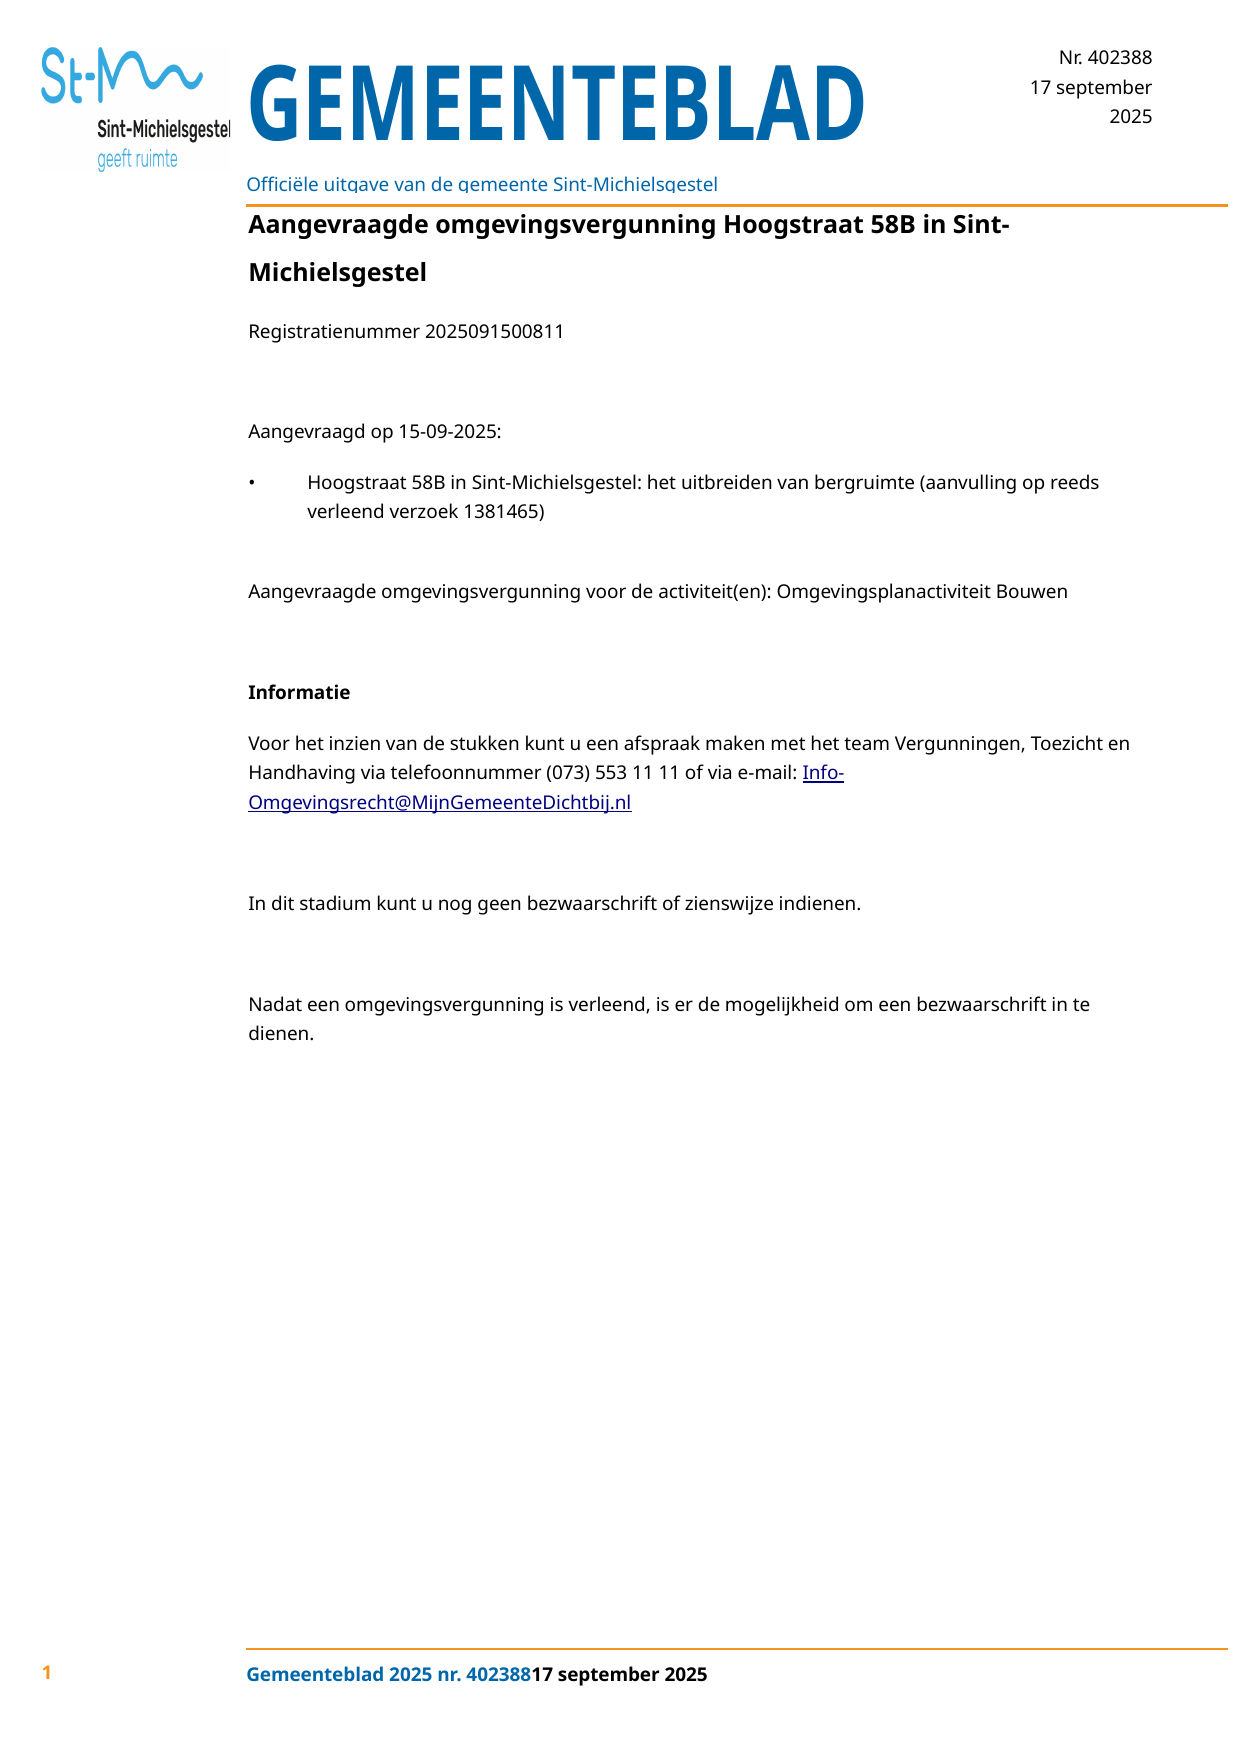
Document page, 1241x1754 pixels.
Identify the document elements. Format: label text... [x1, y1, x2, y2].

text Informatie [248, 679, 1152, 705]
text Nadat een omgevingsvergunning is verleend, is er de mogelijkheid om een bezwaarschrift in te dienen. [248, 991, 1152, 1046]
text Voor het inzien van de stukken kunt u een afspraak maken met het team Vergunningen, Toezicht en Handhaving via telefoonnummer (073) 553 11 11 of via e-mail: Info-Omgevingsrecht@MijnGemeenteDichtbij.nl [248, 730, 1152, 815]
text Aangevraagde omgevingsvergunning voor de activiteit(en): Omgevingsplanactiviteit Bouwen [248, 579, 1152, 604]
text In dit stadium kunt u nog geen bezwaarschrift of zienswijze indienen. [248, 890, 1152, 916]
list Hoogstraat 58B in Sint-Michielsgestel: het uitbreiden van bergruimte (aanvulling op reeds verleend verzoek 1381465) [248, 469, 1152, 524]
text Registratienummer 2025091500811 [248, 318, 1152, 344]
text Aangevraagde omgevingsvergunning Hoogstraat 58B in Sint-Michielsgestel [248, 207, 1152, 288]
picture [41, 47, 231, 172]
text Aangevraagd op 15-09-2025: [248, 419, 1152, 444]
